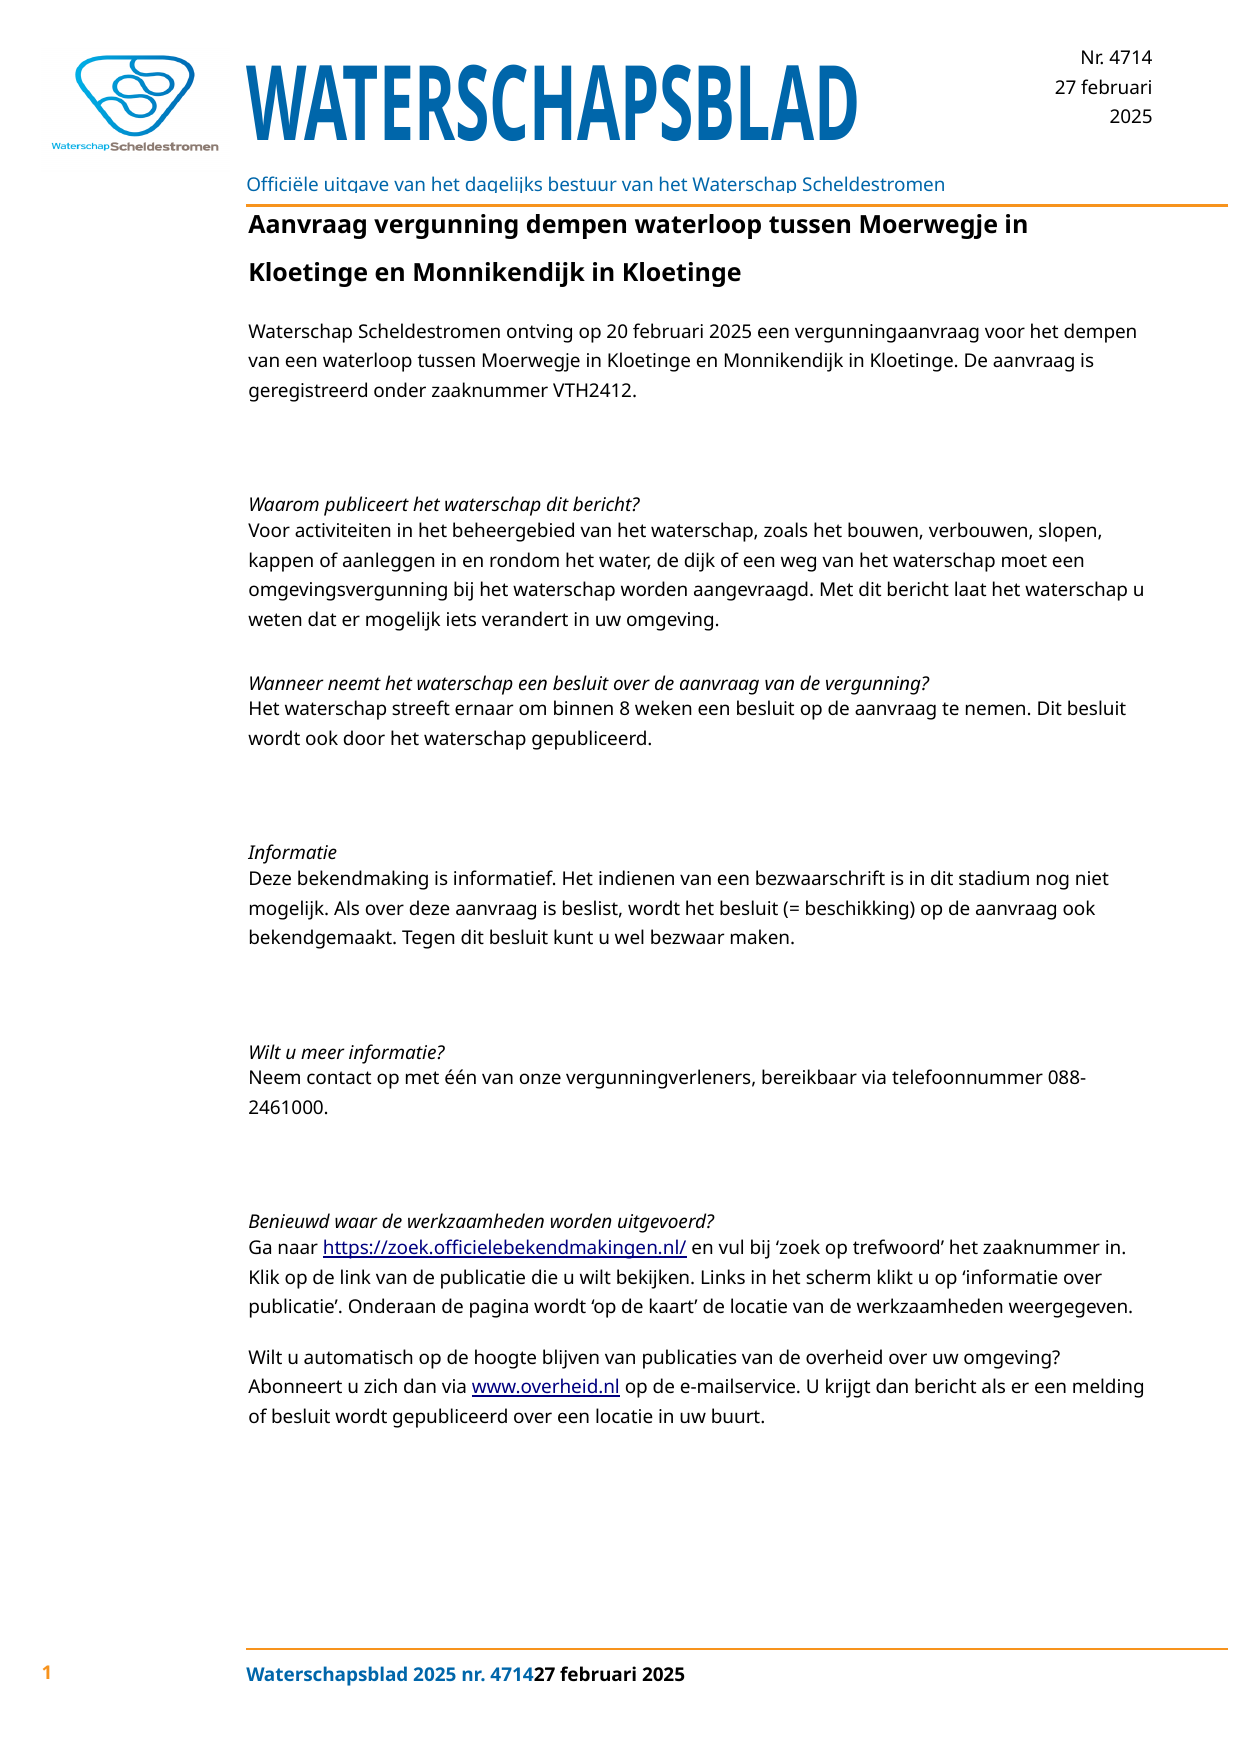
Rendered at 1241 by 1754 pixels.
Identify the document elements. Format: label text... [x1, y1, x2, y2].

picture [41, 47, 231, 172]
text Aanvraag vergunning dempen waterloop tussen Moerwegje in Kloetinge en Monnikendijk in Kloetinge [248, 207, 1152, 288]
text Wilt u automatisch op de hoogte blijven van publicaties van de overheid over uw omgeving? Abonneert u zich dan via www.overheid.nl op de e-mailservice. U krijgt dan bericht als er een melding of besluit wordt gepubliceerd over een locatie in uw buurt. [248, 1344, 1152, 1429]
text Wanneer neemt het waterschap een besluit over de aanvraag van de vergunning? [248, 670, 1152, 696]
text Het waterschap streeft ernaar om binnen 8 weken een besluit op de aanvraag te nemen. Dit besluit wordt ook door het waterschap gepubliceerd. [248, 696, 1152, 751]
text Deze bekendmaking is informatief. Het indienen van een bezwaarschrift is in dit stadium nog niet mogelijk. Als over deze aanvraag is beslist, wordt het besluit (= beschikking) op de aanvraag ook bekendgemaakt. Tegen dit besluit kunt u wel bezwaar maken. [248, 865, 1152, 950]
text Voor activiteiten in het beheergebied van het waterschap, zoals het bouwen, verbouwen, slopen, kappen of aanleggen in en rondom het water, de dijk of een weg van het waterschap moet een omgevingsvergunning bij het waterschap worden aangevraagd. Met dit bericht laat het waterschap u weten dat er mogelijk iets verandert in uw omgeving. [248, 517, 1152, 632]
text Wilt u meer informatie? [248, 1039, 1152, 1064]
text Neem contact op met één van onze vergunningverleners, bereikbaar via telefoonnummer 088-2461000. [248, 1064, 1152, 1120]
text Ga naar https://zoek.officielebekendmakingen.nl/ en vul bij ‘zoek op trefwoord’ het zaaknummer in. Klik op de link van de publicatie die u wilt bekijken. Links in het scherm klikt u op ‘informatie over publicatie’. Onderaan de pagina wordt ‘op de kaart’ de locatie van de werkzaamheden weergegeven. [248, 1234, 1152, 1319]
text Waarom publiceert het waterschap dit bericht? [248, 491, 1152, 517]
text Waterschap Scheldestromen ontving op 20 februari 2025 een vergunningaanvraag voor het dempen van een waterloop tussen Moerwegje in Kloetinge en Monnikendijk in Kloetinge. De aanvraag is geregistreerd onder zaaknummer VTH2412. [248, 318, 1152, 403]
text Benieuwd waar de werkzaamheden worden uitgevoerd? [248, 1208, 1152, 1234]
text Informatie [248, 839, 1152, 865]
